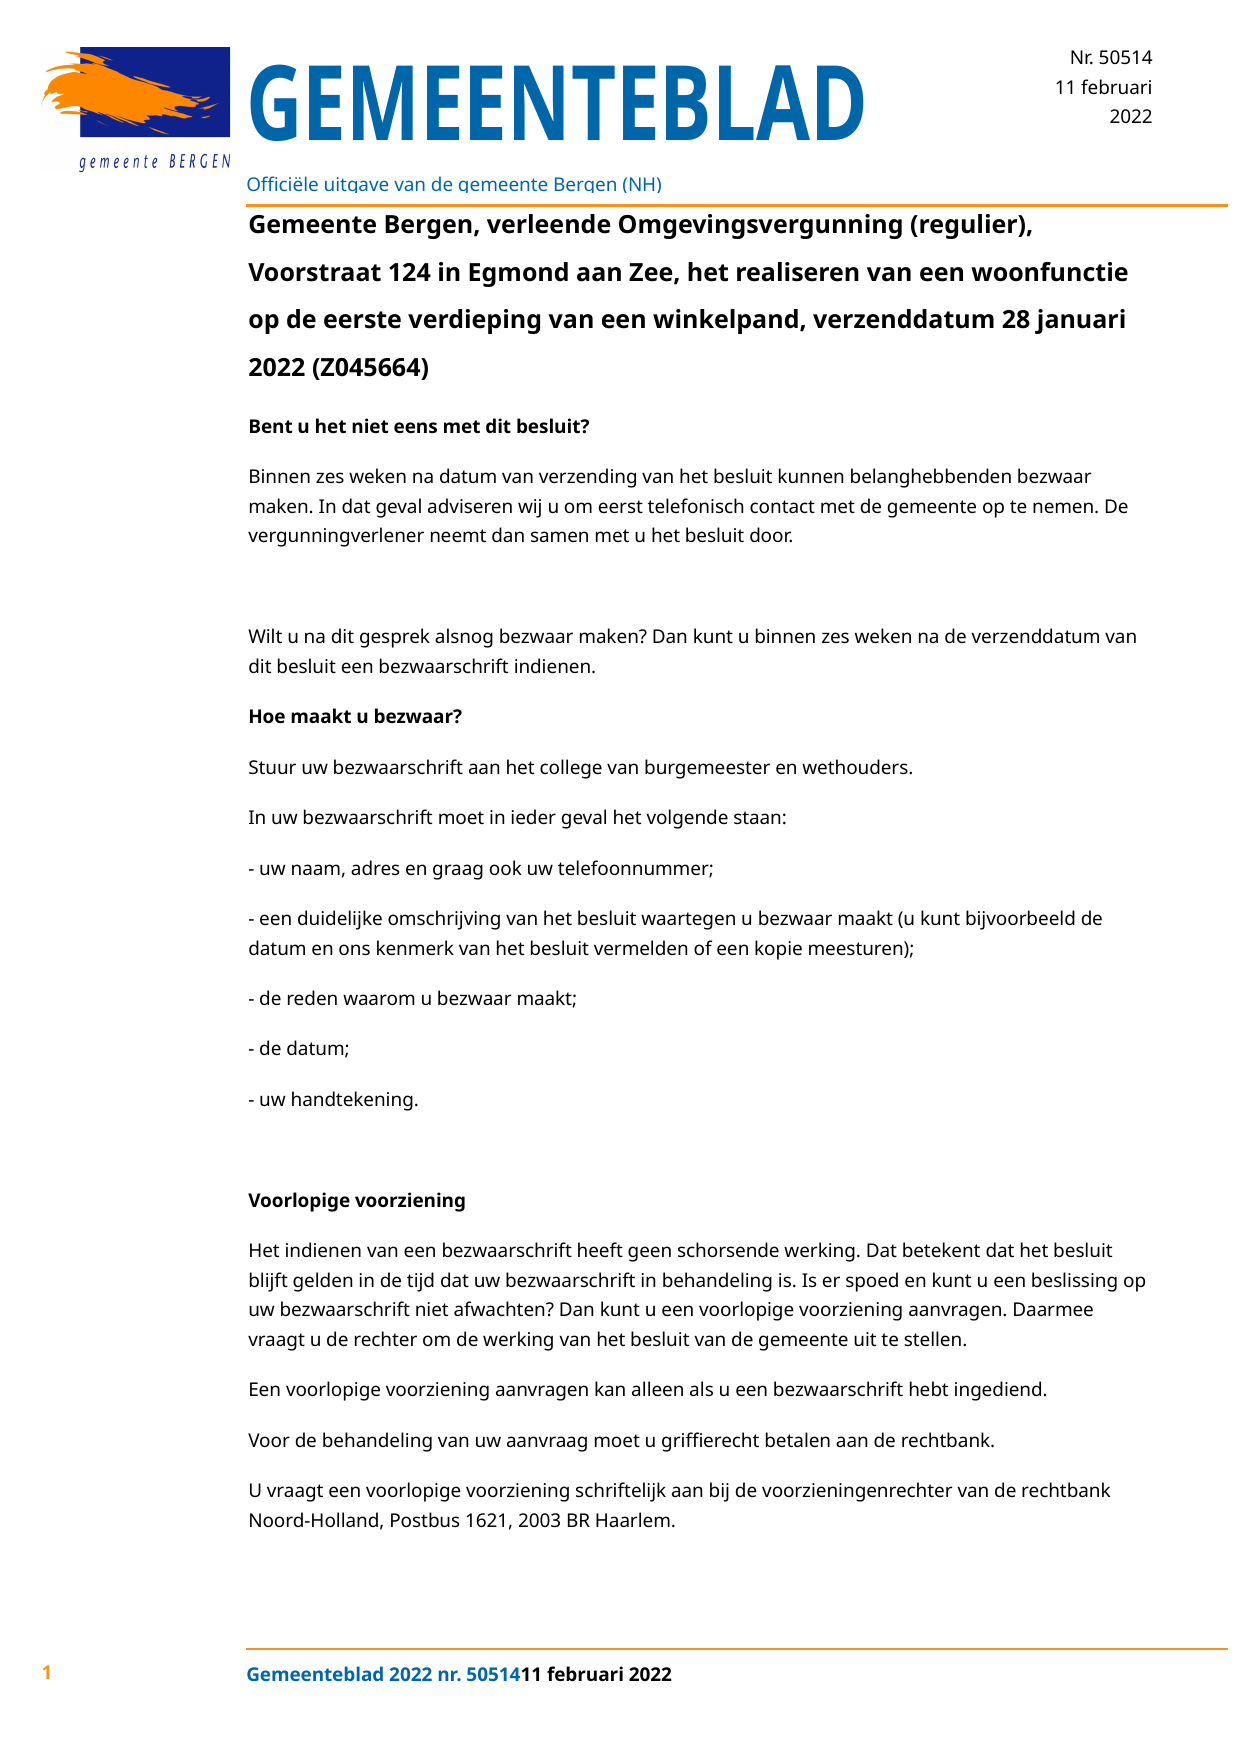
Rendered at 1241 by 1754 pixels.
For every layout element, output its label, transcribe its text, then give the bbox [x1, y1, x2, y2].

text Voor de behandeling van uw aanvraag moet u griffierecht betalen aan de rechtbank. [248, 1427, 1152, 1453]
text - uw naam, adres en graag ook uw telefoonnummer; [248, 855, 1152, 881]
picture [41, 47, 231, 172]
text Een voorlopige voorziening aanvragen kan alleen als u een bezwaarschrift hebt ingediend. [248, 1376, 1152, 1402]
text U vraagt een voorlopige voorziening schriftelijk aan bij de voorzieningenrechter van de rechtbank Noord-Holland, Postbus 1621, 2003 BR Haarlem. [248, 1477, 1152, 1533]
text - de reden waarom u bezwaar maakt; [248, 985, 1152, 1011]
text - een duidelijke omschrijving van het besluit waartegen u bezwaar maakt (u kunt bijvoorbeeld de datum en ons kenmerk van het besluit vermelden of een kopie meesturen); [248, 905, 1152, 961]
text - de datum; [248, 1036, 1152, 1061]
text Hoe maakt u bezwaar? [248, 703, 1152, 729]
text Bent u het niet eens met dit besluit? [248, 413, 1152, 439]
text Binnen zes weken na datum van verzending van het besluit kunnen belanghebbenden bezwaar maken. In dat geval adviseren wij u om eerst telefonisch contact met de gemeente op te nemen. De vergunningverlener neemt dan samen met u het besluit door. [248, 463, 1152, 548]
text Gemeente Bergen, verleende Omgevingsvergunning (regulier), Voorstraat 124 in Egmond aan Zee, het realiseren van een woonfunctie op de eerste verdieping van een winkelpand, verzenddatum 28 januari 2022 (Z045664) [248, 207, 1152, 384]
text Voorlopige voorziening [248, 1187, 1152, 1213]
text Stuur uw bezwaarschrift aan het college van burgemeester en wethouders. [248, 754, 1152, 780]
text Wilt u na dit gesprek alsnog bezwaar maken? Dan kunt u binnen zes weken na de verzenddatum van dit besluit een bezwaarschrift indienen. [248, 623, 1152, 679]
text - uw handtekening. [248, 1086, 1152, 1112]
text In uw bezwaarschrift moet in ieder geval het volgende staan: [248, 804, 1152, 830]
text Het indienen van een bezwaarschrift heeft geen schorsende werking. Dat betekent dat het besluit blijft gelden in de tijd dat uw bezwaarschrift in behandeling is. Is er spoed en kunt u een beslissing op uw bezwaarschrift niet afwachten? Dan kunt u een voorlopige voorziening aanvragen. Daarmee vraagt u de rechter om de werking van het besluit van de gemeente uit te stellen. [248, 1237, 1152, 1352]
